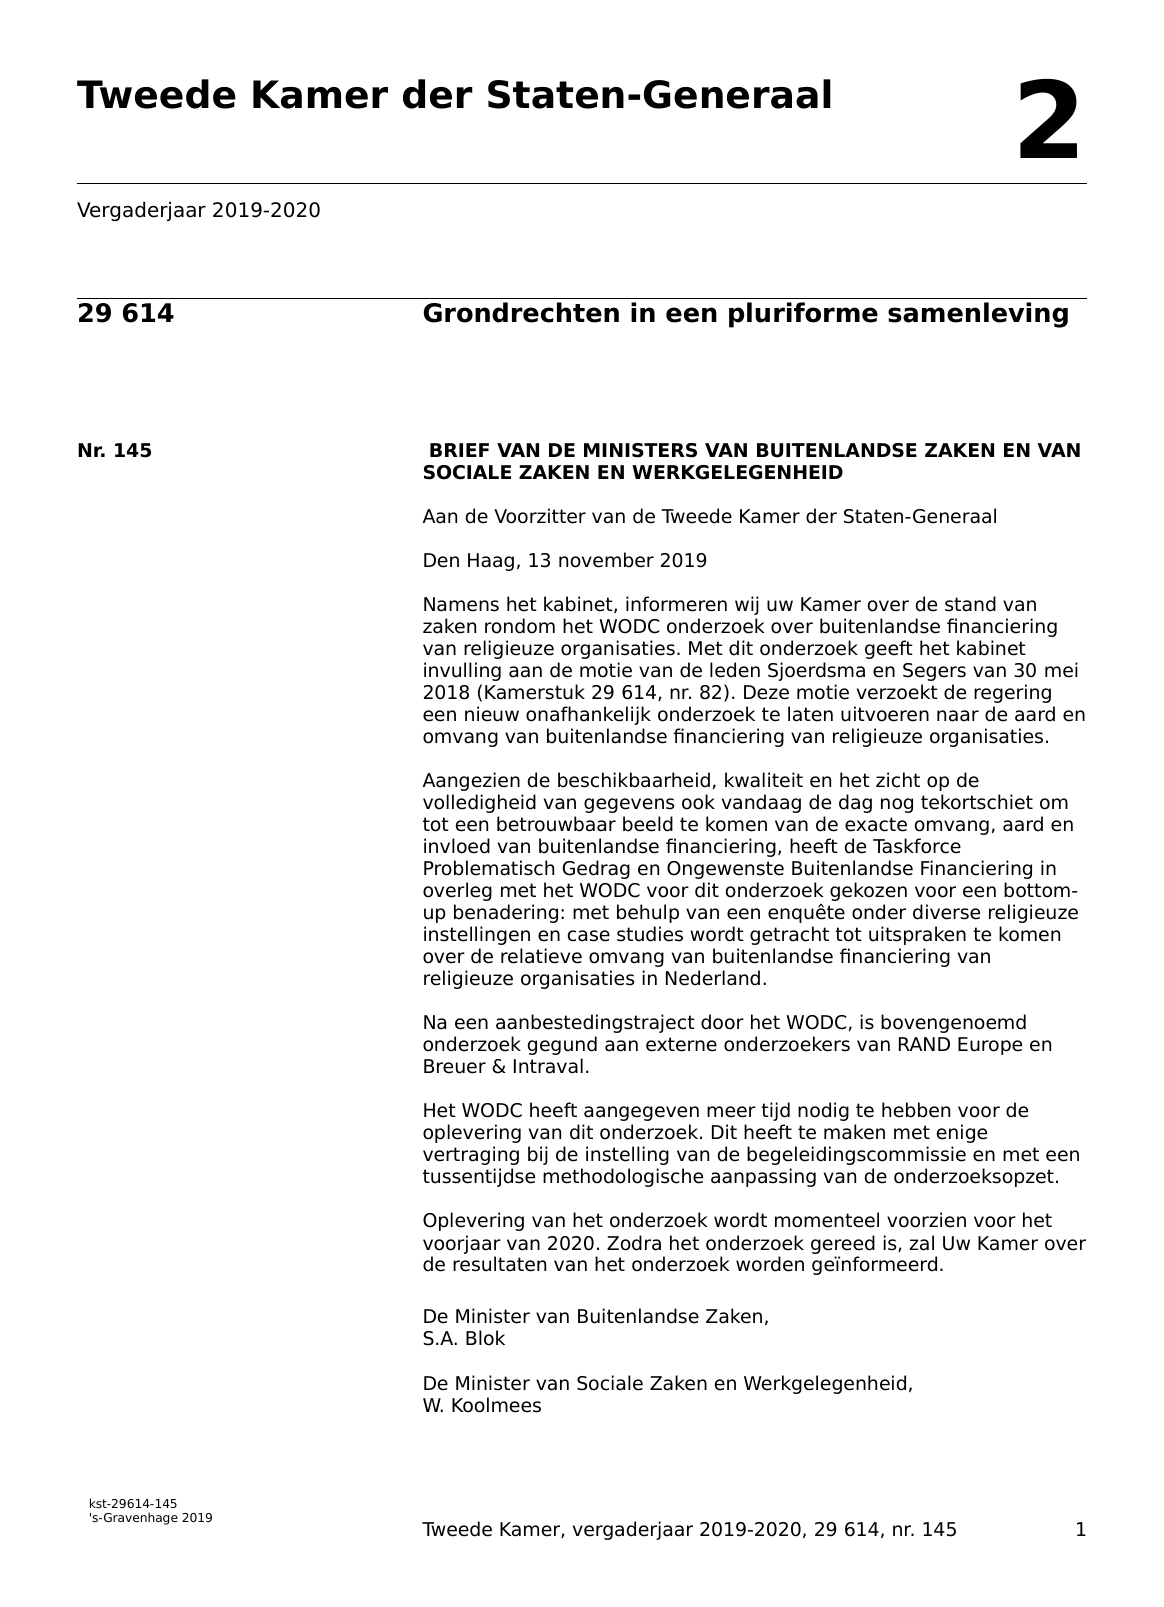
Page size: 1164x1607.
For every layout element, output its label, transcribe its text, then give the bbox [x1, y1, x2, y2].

text Oplevering van het onderzoek wordt momenteel voorzien voor het voorjaar van 2020. Zodra het onderzoek gereed is, zal Uw Kamer over de resultaten van het onderzoek worden geïnformeerd. [422, 1210, 1087, 1276]
subtitle 29 614 Grondrechten in een pluriforme samenleving [77, 299, 1087, 329]
table_header Tweede Kamer der Staten-Generaal [77, 59, 886, 183]
text Aan de Voorzitter van de Tweede Kamer der Staten-Generaal [422, 506, 1087, 528]
text Aangezien de beschikbaarheid, kwaliteit en het zicht op de volledigheid van gegevens ook vandaag de dag nog tekortschiet om tot een betrouwbaar beeld te komen van de exacte omvang, aard en invloed van buitenlandse financiering, heeft de Taskforce Problematisch Gedrag en Ongewenste Buitenlandse Financiering in overleg met het WODC voor dit onderzoek gekozen voor een bottom-up benadering: met behulp van een enquête onder diverse religieuze instellingen en case studies wordt getracht tot uitspraken te komen over de relatieve omvang van buitenlandse financiering van religieuze organisaties in Nederland. [422, 770, 1087, 990]
text kst-29614-145 [88, 1497, 323, 1511]
text De Minister van Sociale Zaken en Werkgelegenheid, W. Koolmees [422, 1372, 1087, 1416]
text Namens het kabinet, informeren wij uw Kamer over de stand van zaken rondom het WODC onderzoek over buitenlandse financiering van religieuze organisaties. Met dit onderzoek geeft het kabinet invulling aan de motie van de leden Sjoerdsma en Segers van 30 mei 2018 (Kamerstuk 29 614, nr. 82). Deze motie verzoekt de regering een nieuw onafhankelijk onderzoek te laten uitvoeren naar de aard en omvang van buitenlandse financiering van religieuze organisaties. [422, 594, 1087, 748]
table_header 2 [886, 59, 1087, 183]
text Na een aanbestedingstraject door het WODC, is bovengenoemd onderzoek gegund aan externe onderzoekers van RAND Europe en Breuer & Intraval. [422, 1012, 1087, 1078]
text Den Haag, 13 november 2019 [422, 550, 1087, 572]
text 's-Gravenhage 2019 [88, 1511, 323, 1525]
table_cell Vergaderjaar 2019-2020 [77, 184, 1087, 298]
text Het WODC heeft aangegeven meer tijd nodig te hebben voor de oplevering van dit onderzoek. Dit heeft te maken met enige vertraging bij de instelling van de begeleidingscommissie en met een tussentijdse methodologische aanpassing van de onderzoeksopzet. [422, 1100, 1087, 1188]
subtitle Nr. 145 BRIEF VAN DE MINISTERS VAN BUITENLANDSE ZAKEN EN VAN SOCIALE ZAKEN EN WERKGELEGENHEID [77, 440, 1087, 484]
text De Minister van Buitenlandse Zaken, S.A. Blok [422, 1306, 1087, 1350]
